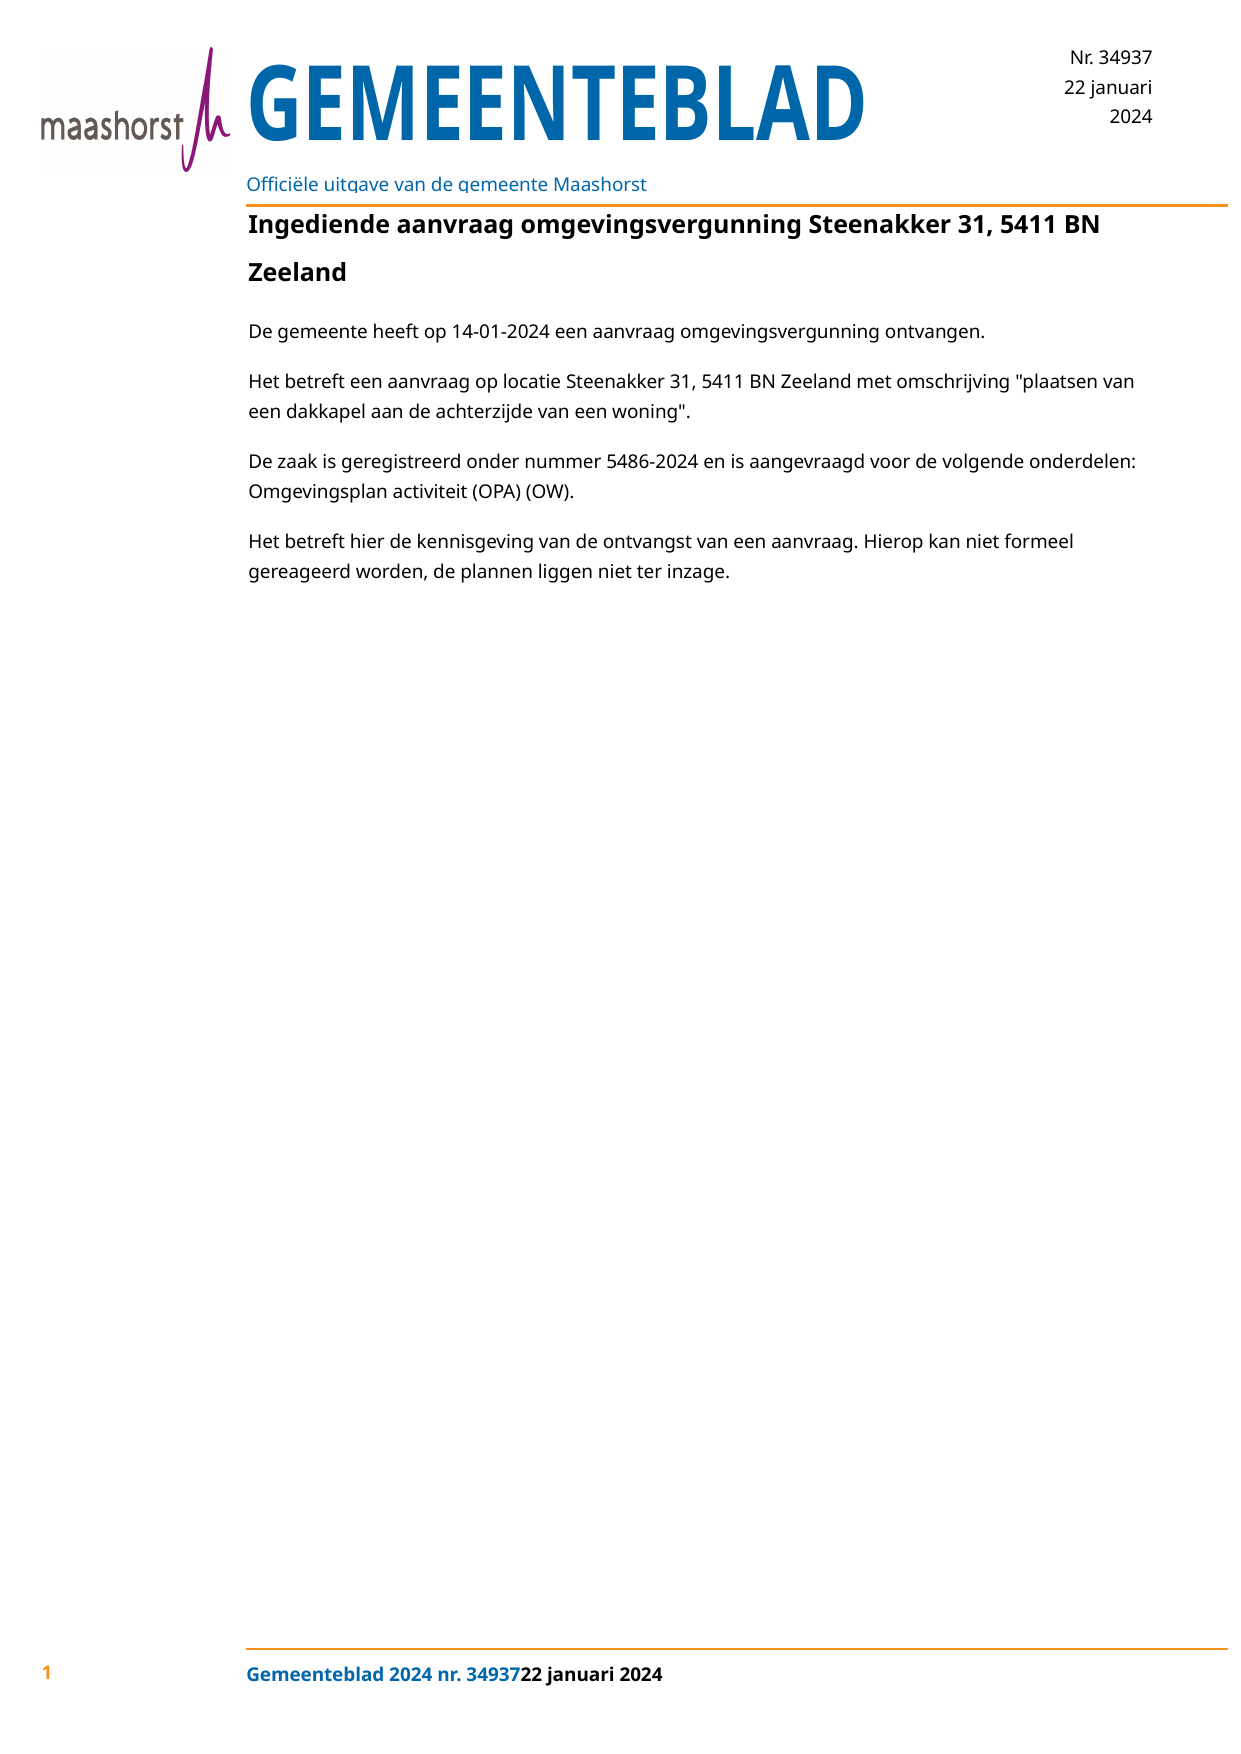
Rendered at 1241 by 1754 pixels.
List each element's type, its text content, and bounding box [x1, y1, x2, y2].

text De gemeente heeft op 14-01-2024 een aanvraag omgevingsvergunning ontvangen. [248, 318, 1152, 344]
text Het betreft een aanvraag op locatie Steenakker 31, 5411 BN Zeeland met omschrijving "plaatsen van een dakkapel aan de achterzijde van een woning". [248, 368, 1152, 424]
text Het betreft hier de kennisgeving van de ontvangst van een aanvraag. Hierop kan niet formeel gereageerd worden, de plannen liggen niet ter inzage. [248, 528, 1152, 584]
picture [41, 47, 231, 172]
text De zaak is geregistreerd onder nummer 5486-2024 en is aangevraagd voor de volgende onderdelen: Omgevingsplan activiteit (OPA) (OW). [248, 448, 1152, 504]
text Ingediende aanvraag omgevingsvergunning Steenakker 31, 5411 BN Zeeland [248, 207, 1152, 288]
